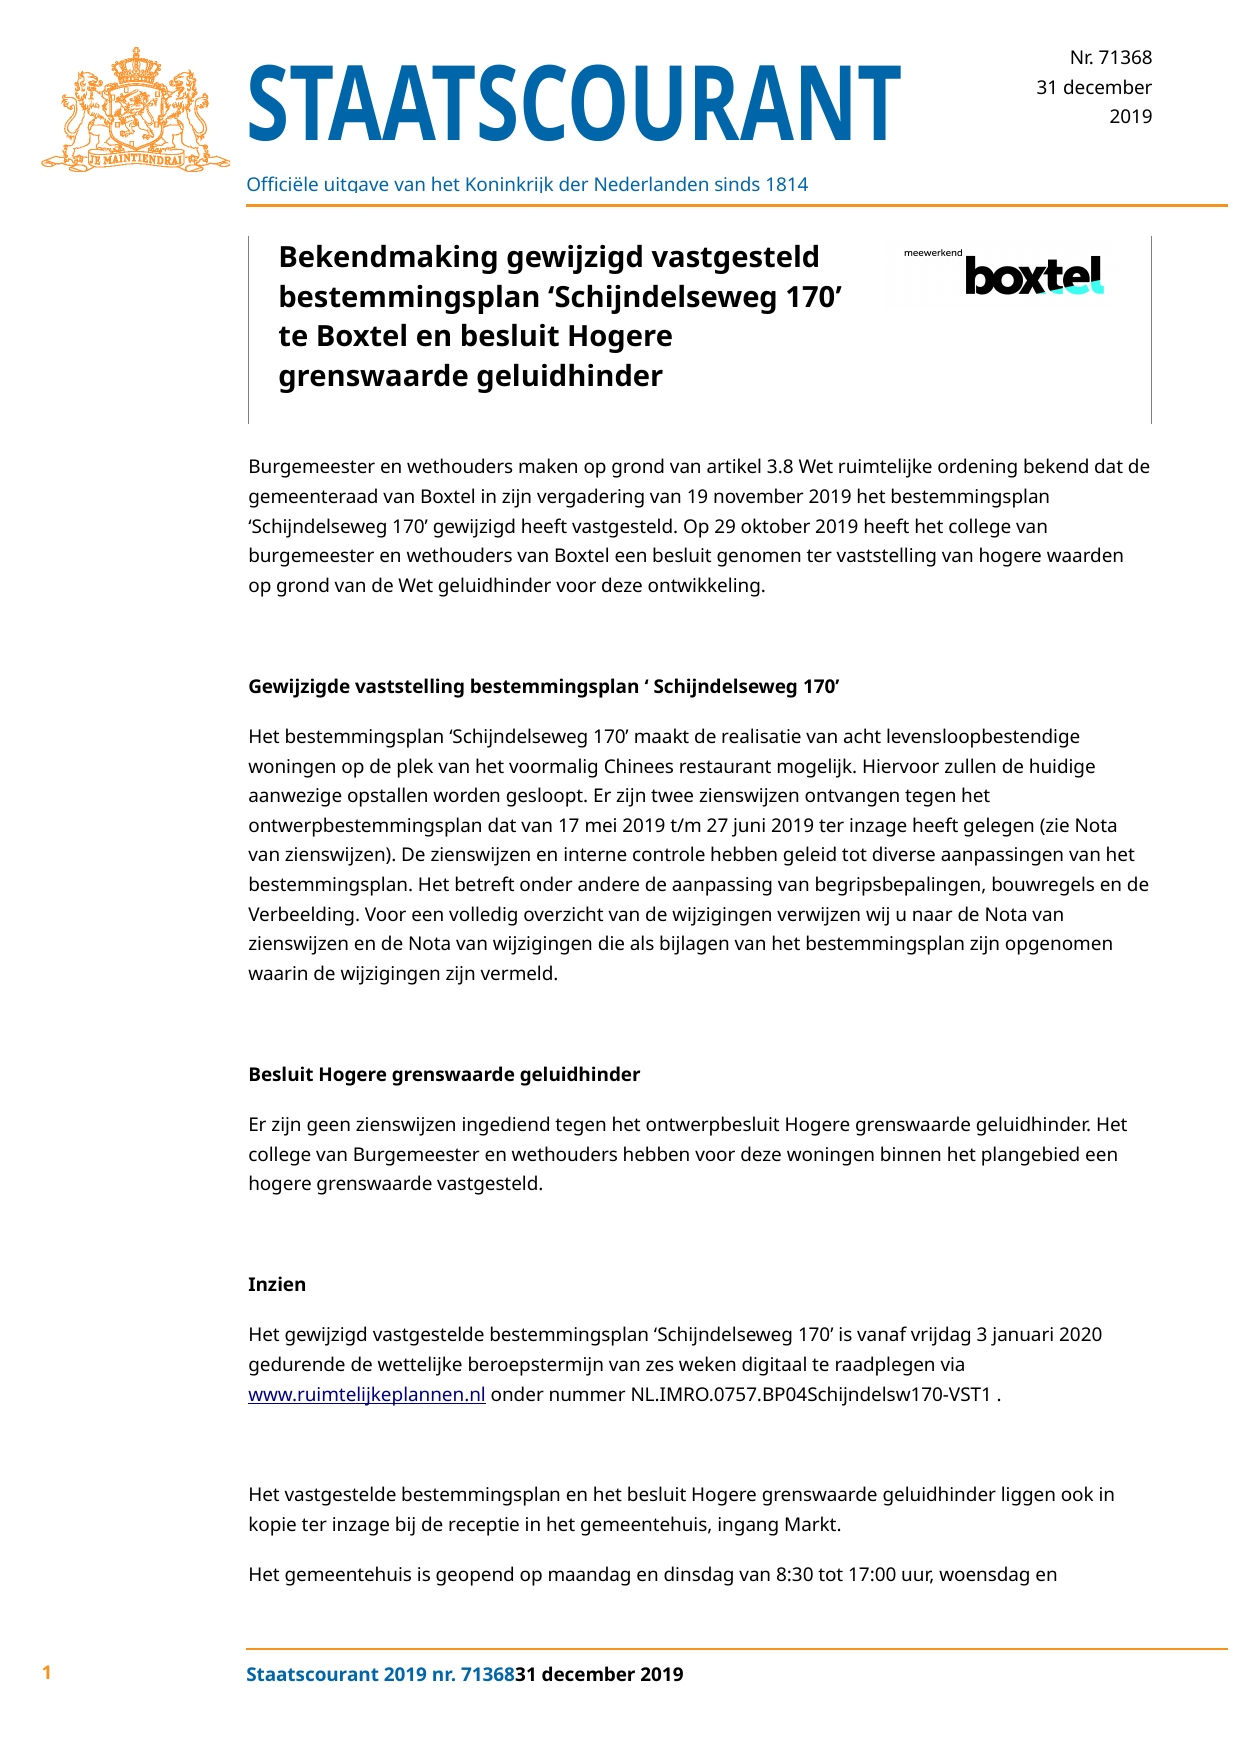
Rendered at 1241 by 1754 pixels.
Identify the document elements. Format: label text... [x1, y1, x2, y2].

text Inzien [248, 1271, 1152, 1297]
text Het bestemmingsplan ‘Schijndelseweg 170’ maakt de realisatie van acht levensloopbestendige woningen op de plek van het voormalig Chinees restaurant mogelijk. Hiervoor zullen de huidige aanwezige opstallen worden gesloopt. Er zijn twee zienswijzen ontvangen tegen het ontwerpbestemmingsplan dat van 17 mei 2019 t/m 27 juni 2019 ter inzage heeft gelegen (zie Nota van zienswijzen). De zienswijzen en interne controle hebben geleid tot diverse aanpassingen van het bestemmingsplan. Het betreft onder andere de aanpassing van begripsbepalingen, bouwregels en de Verbeelding. Voor een volledig overzicht van de wijzigingen verwijzen wij u naar de Nota van zienswijzen en de Nota van wijzigingen die als bijlagen van het bestemmingsplan zijn opgenomen waarin de wijzigingen zijn vermeld. [248, 723, 1152, 986]
text Burgemeester en wethouders maken op grond van artikel 3.8 Wet ruimtelijke ordening bekend dat de gemeenteraad van Boxtel in zijn vergadering van 19 november 2019 het bestemmingsplan ‘Schijndelseweg 170’ gewijzigd heeft vastgesteld. Op 29 oktober 2019 heeft het college van burgemeester en wethouders van Boxtel een besluit genomen ter vaststelling van hogere waarden op grond van de Wet geluidhinder voor deze ontwikkeling. [248, 454, 1152, 598]
text Het gemeentehuis is geopend op maandag en dinsdag van 8:30 tot 17:00 uur, woensdag en [248, 1562, 1152, 1587]
text Besluit Hogere grenswaarde geluidhinder [248, 1061, 1152, 1086]
text Het gewijzigd vastgestelde bestemmingsplan ‘Schijndelseweg 170’ is vanaf vrijdag 3 januari 2020 gedurende de wettelijke beroepstermijn van zes weken digitaal te raadplegen via www.ruimtelijkeplannen.nl onder nummer NL.IMRO.0757.BP04Schijndelsw170-VST1 . [248, 1322, 1152, 1406]
table_header Bekendmaking gewijzigd vastgesteld bestemmingsplan ‘Schijndelseweg 170’ te Boxtel en besluit Hogere grenswaarde geluidhinder [249, 236, 850, 424]
text Gewijzigde vaststelling bestemmingsplan ‘ Schijndelseweg 170’ [248, 673, 1152, 698]
picture [41, 47, 231, 172]
text Er zijn geen zienswijzen ingediend tegen het ontwerpbesluit Hogere grenswaarde geluidhinder. Het college van Burgemeester en wethouders hebben voor deze woningen binnen het plangebied een hogere grenswaarde vastgesteld. [248, 1111, 1152, 1196]
text Het vastgestelde bestemmingsplan en het besluit Hogere grenswaarde geluidhinder liggen ook in kopie ter inzage bij de receptie in het gemeentehuis, ingang Markt. [248, 1482, 1152, 1537]
picture [882, 236, 1119, 309]
table_header [850, 236, 1151, 424]
